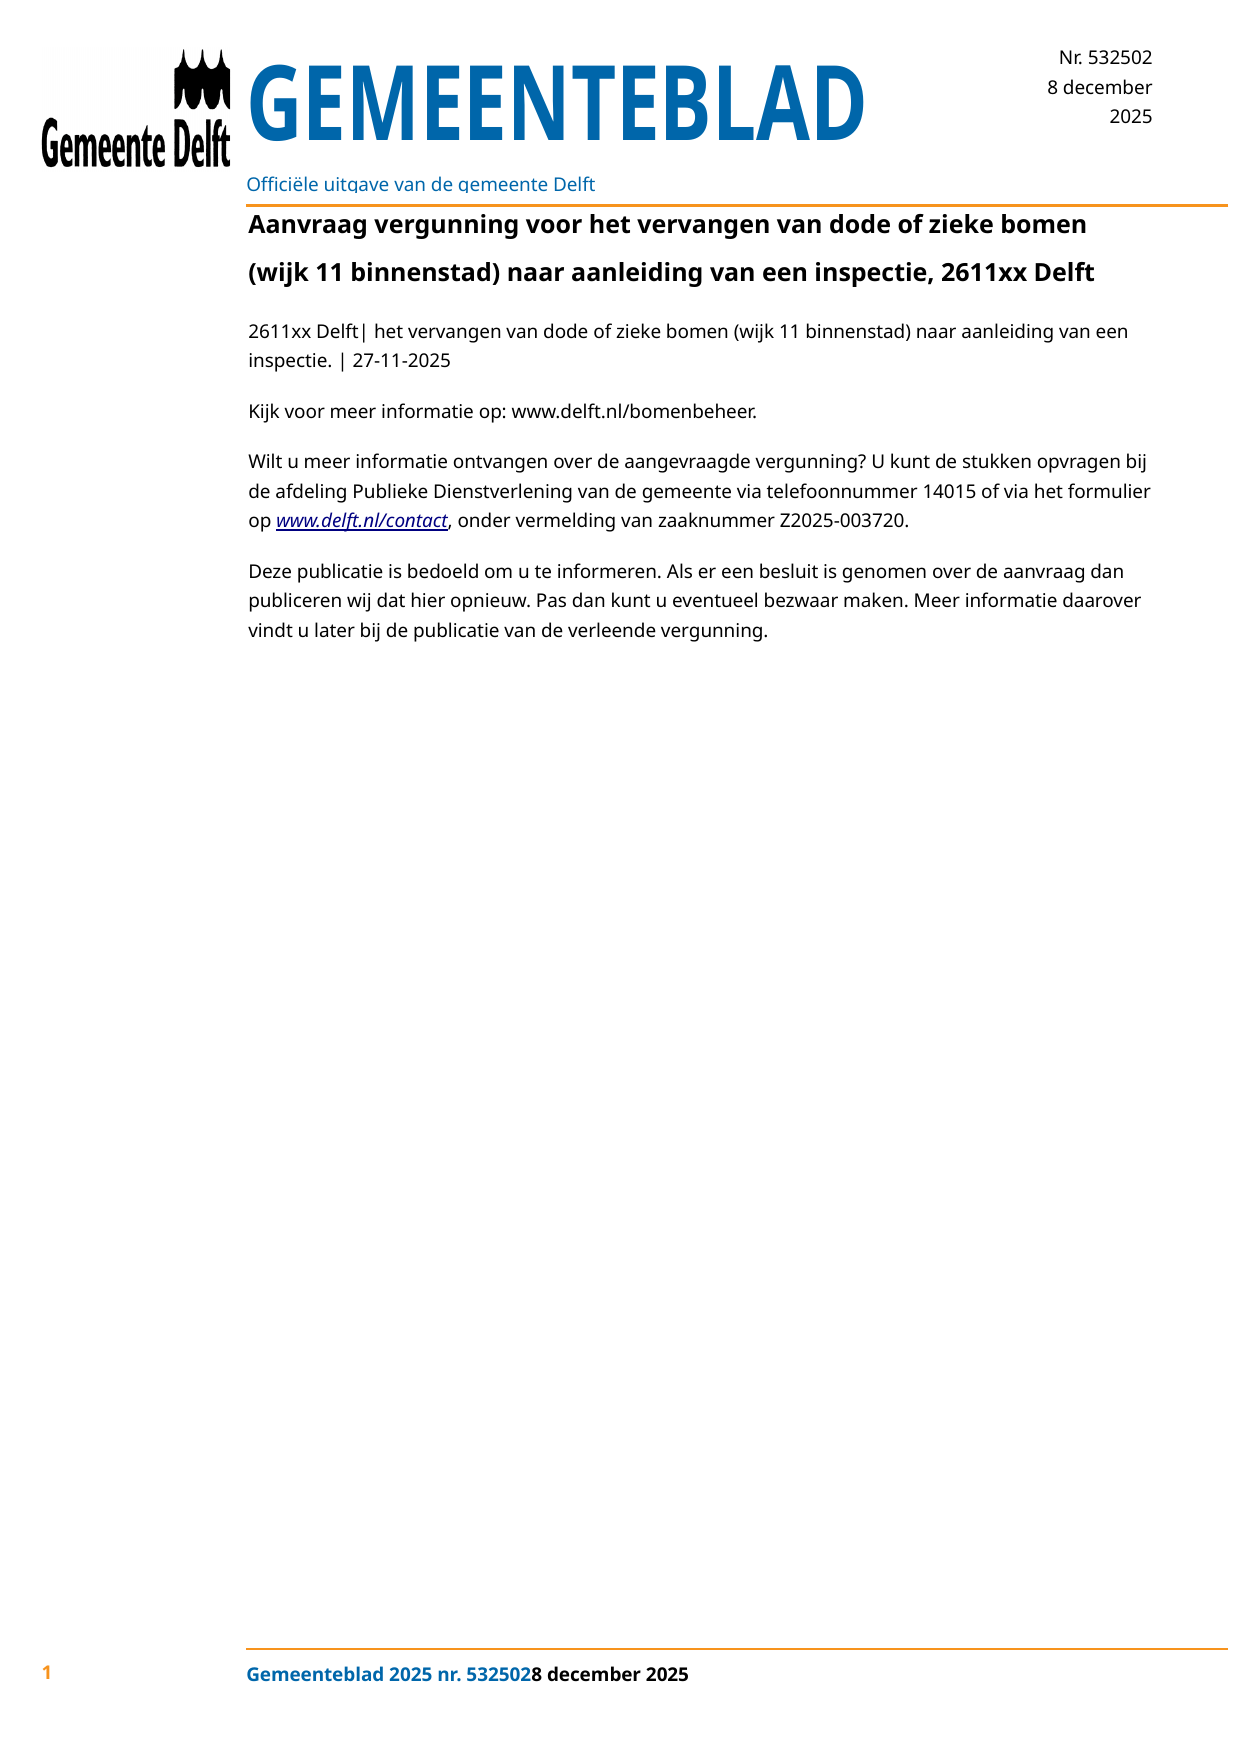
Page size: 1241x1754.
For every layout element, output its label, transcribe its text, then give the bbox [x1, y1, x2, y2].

text Aanvraag vergunning voor het vervangen van dode of zieke bomen (wijk 11 binnenstad) naar aanleiding van een inspectie, 2611xx Delft [248, 207, 1152, 288]
text Kijk voor meer informatie op: www.delft.nl/bomenbeheer. [248, 398, 1152, 424]
picture [41, 47, 231, 172]
text Wilt u meer informatie ontvangen over de aangevraagde vergunning? U kunt de stukken opvragen bij de afdeling Publieke Dienstverlening van de gemeente via telefoonnummer 14015 of via het formulier op www.delft.nl/contact, onder vermelding van zaaknummer Z2025-003720. [248, 448, 1152, 533]
text 2611xx Delft| het vervangen van dode of zieke bomen (wijk 11 binnenstad) naar aanleiding van een inspectie. | 27-11-2025 [248, 318, 1152, 373]
text Deze publicatie is bedoeld om u te informeren. Als er een besluit is genomen over de aanvraag dan publiceren wij dat hier opnieuw. Pas dan kunt u eventueel bezwaar maken. Meer informatie daarover vindt u later bij de publicatie van de verleende vergunning. [248, 558, 1152, 643]
